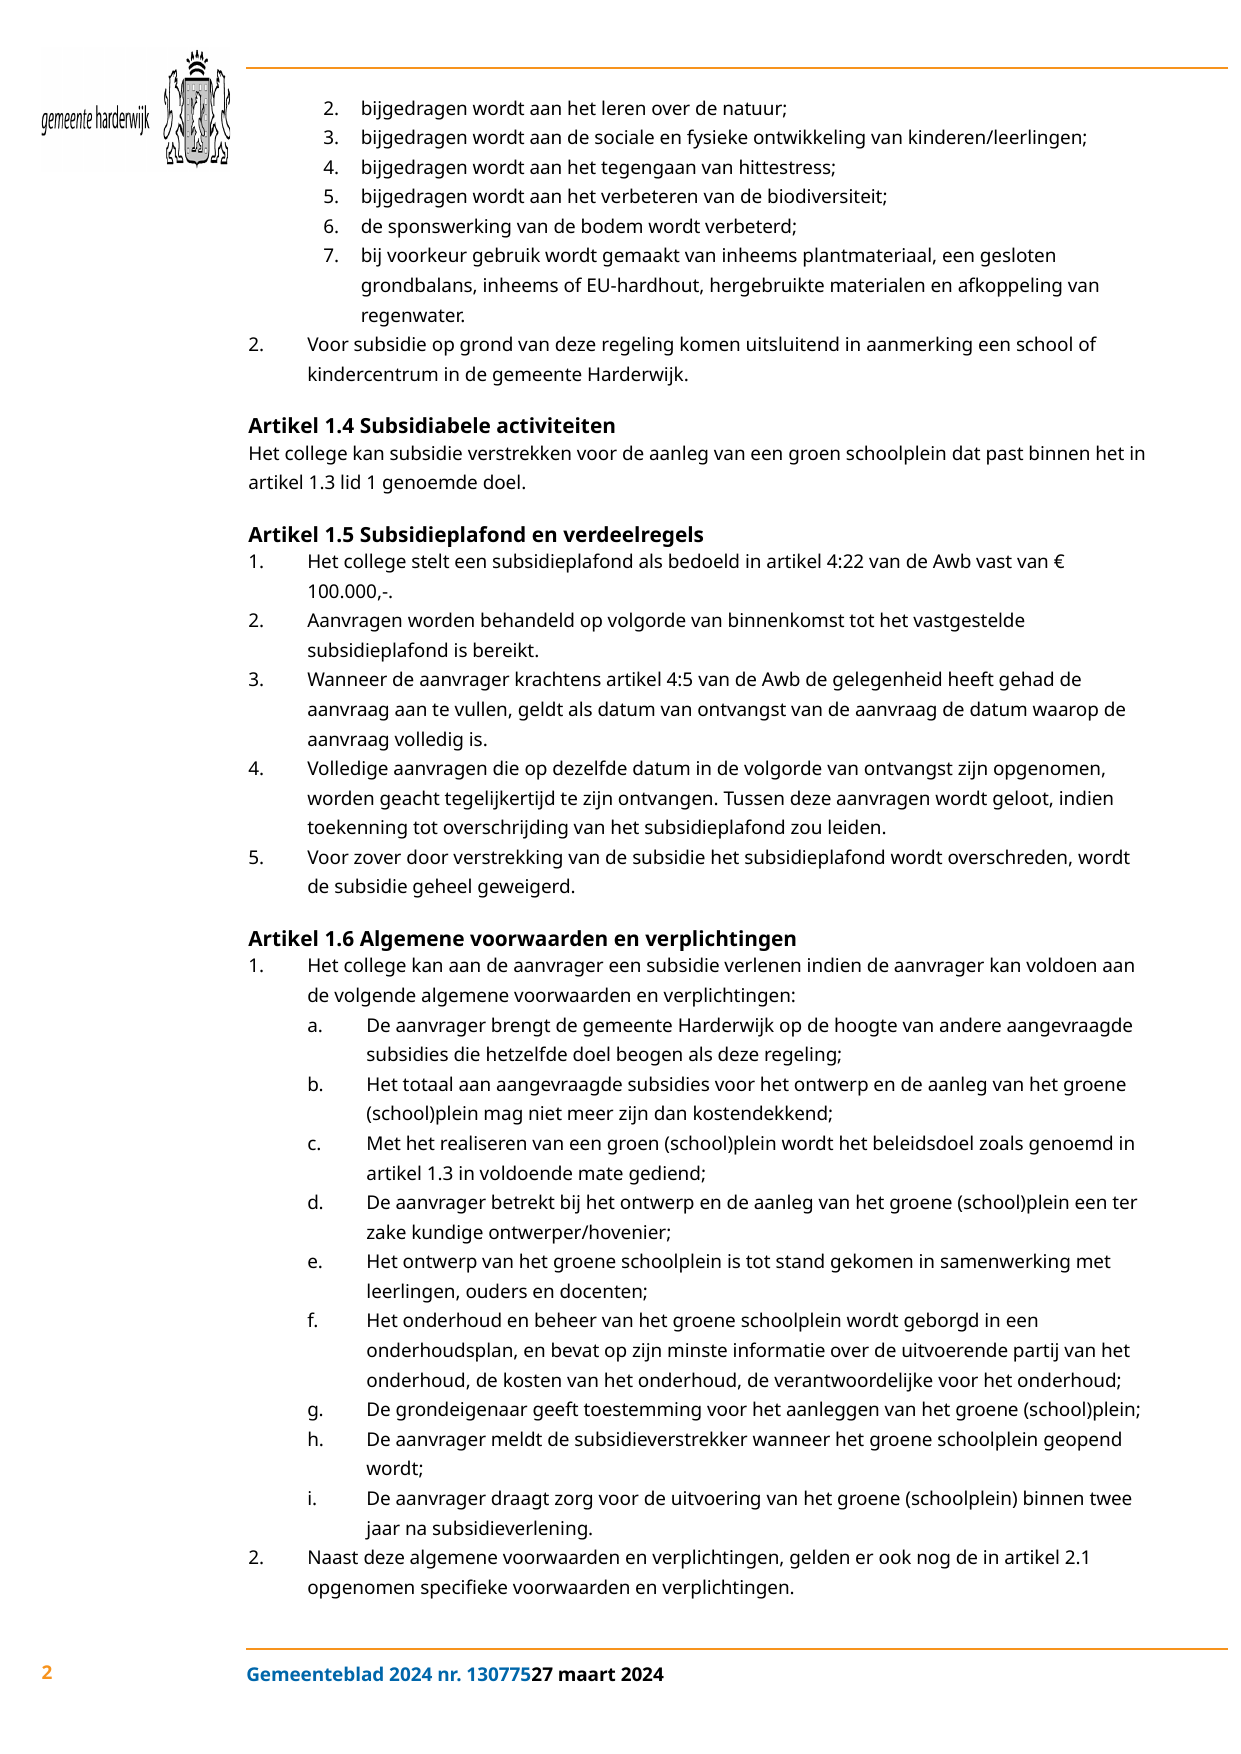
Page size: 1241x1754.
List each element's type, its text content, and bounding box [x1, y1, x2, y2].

list Volledige aanvragen die op dezelfde datum in de volgorde van ontvangst zijn opgenomen, worden geacht tegelijkertijd te zijn ontvangen. Tussen deze aanvragen wordt geloot, indien toekenning tot overschrijding van het subsidieplafond zou leiden. [248, 755, 1152, 840]
list bijgedragen wordt aan het verbeteren van de biodiversiteit; [323, 183, 1152, 209]
list bij voorkeur gebruik wordt gemaakt van inheems plantmateriaal, een gesloten grondbalans, inheems of EU-hardhout, hergebruikte materialen en afkoppeling van regenwater. [323, 243, 1152, 328]
list Het totaal aan aangevraagde subsidies voor het ontwerp en de aanleg van het groene (school)plein mag niet meer zijn dan kostendekkend; [307, 1071, 1152, 1126]
list Aanvragen worden behandeld op volgorde van binnenkomst tot het vastgestelde subsidieplafond is bereikt. [248, 607, 1152, 663]
list de sponswerking van de bodem wordt verbeterd; [323, 213, 1152, 239]
text Het college kan subsidie verstrekken voor de aanleg van een groen schoolplein dat past binnen het in artikel 1.3 lid 1 genoemde doel. [248, 440, 1152, 495]
list Naast deze algemene voorwaarden en verplichtingen, gelden er ook nog de in artikel 2.1 opgenomen specifieke voorwaarden en verplichtingen. [248, 1544, 1152, 1599]
list De aanvrager brengt de gemeente Harderwijk op de hoogte van andere aangevraagde subsidies die hetzelfde doel beogen als deze regeling; [307, 1012, 1152, 1067]
list Het ontwerp van het groene schoolplein is tot stand gekomen in samenwerking met leerlingen, ouders en docenten; [307, 1248, 1152, 1304]
list bijgedragen wordt aan het leren over de natuur; [323, 95, 1152, 121]
text Artikel 1.6 Algemene voorwaarden en verplichtingen [248, 924, 1152, 953]
list De grondeigenaar geeft toestemming voor het aanleggen van het groene (school)plein; [307, 1396, 1152, 1422]
list De aanvrager meldt de subsidieverstrekker wanneer het groene schoolplein geopend wordt; [307, 1426, 1152, 1481]
text Artikel 1.5 Subsidieplafond en verdeelregels [248, 520, 1152, 548]
list Het college stelt een subsidieplafond als bedoeld in artikel 4:22 van de Awb vast van € 100.000,-. [248, 548, 1152, 604]
picture [41, 47, 231, 172]
list bijgedragen wordt aan de sociale en fysieke ontwikkeling van kinderen/leerlingen; [323, 124, 1152, 150]
list bijgedragen wordt aan het tegengaan van hittestress; [323, 154, 1152, 180]
list De aanvrager betrekt bij het ontwerp en de aanleg van het groene (school)plein een ter zake kundige ontwerper/hovenier; [307, 1189, 1152, 1244]
list Het college kan aan de aanvrager een subsidie verlenen indien de aanvrager kan voldoen aan de volgende algemene voorwaarden en verplichtingen: [248, 953, 1152, 1008]
list De aanvrager draagt zorg voor de uitvoering van het groene (schoolplein) binnen twee jaar na subsidieverlening. [307, 1485, 1152, 1540]
text Artikel 1.4 Subsidiabele activiteiten [248, 411, 1152, 440]
list Voor zover door verstrekking van de subsidie het subsidieplafond wordt overschreden, wordt de subsidie geheel geweigerd. [248, 844, 1152, 899]
list Het onderhoud en beheer van het groene schoolplein wordt geborgd in een onderhoudsplan, en bevat op zijn minste informatie over de uitvoerende partij van het onderhoud, de kosten van het onderhoud, de verantwoordelijke voor het onderhoud; [307, 1308, 1152, 1392]
list Wanneer de aanvrager krachtens artikel 4:5 van de Awb de gelegenheid heeft gehad de aanvraag aan te vullen, geldt als datum van ontvangst van de aanvraag de datum waarop de aanvraag volledig is. [248, 667, 1152, 752]
list Met het realiseren van een groen (school)plein wordt het beleidsdoel zoals genoemd in artikel 1.3 in voldoende mate gediend; [307, 1130, 1152, 1185]
list Voor subsidie op grond van deze regeling komen uitsluitend in aanmerking een school of kindercentrum in de gemeente Harderwijk. [248, 331, 1152, 387]
